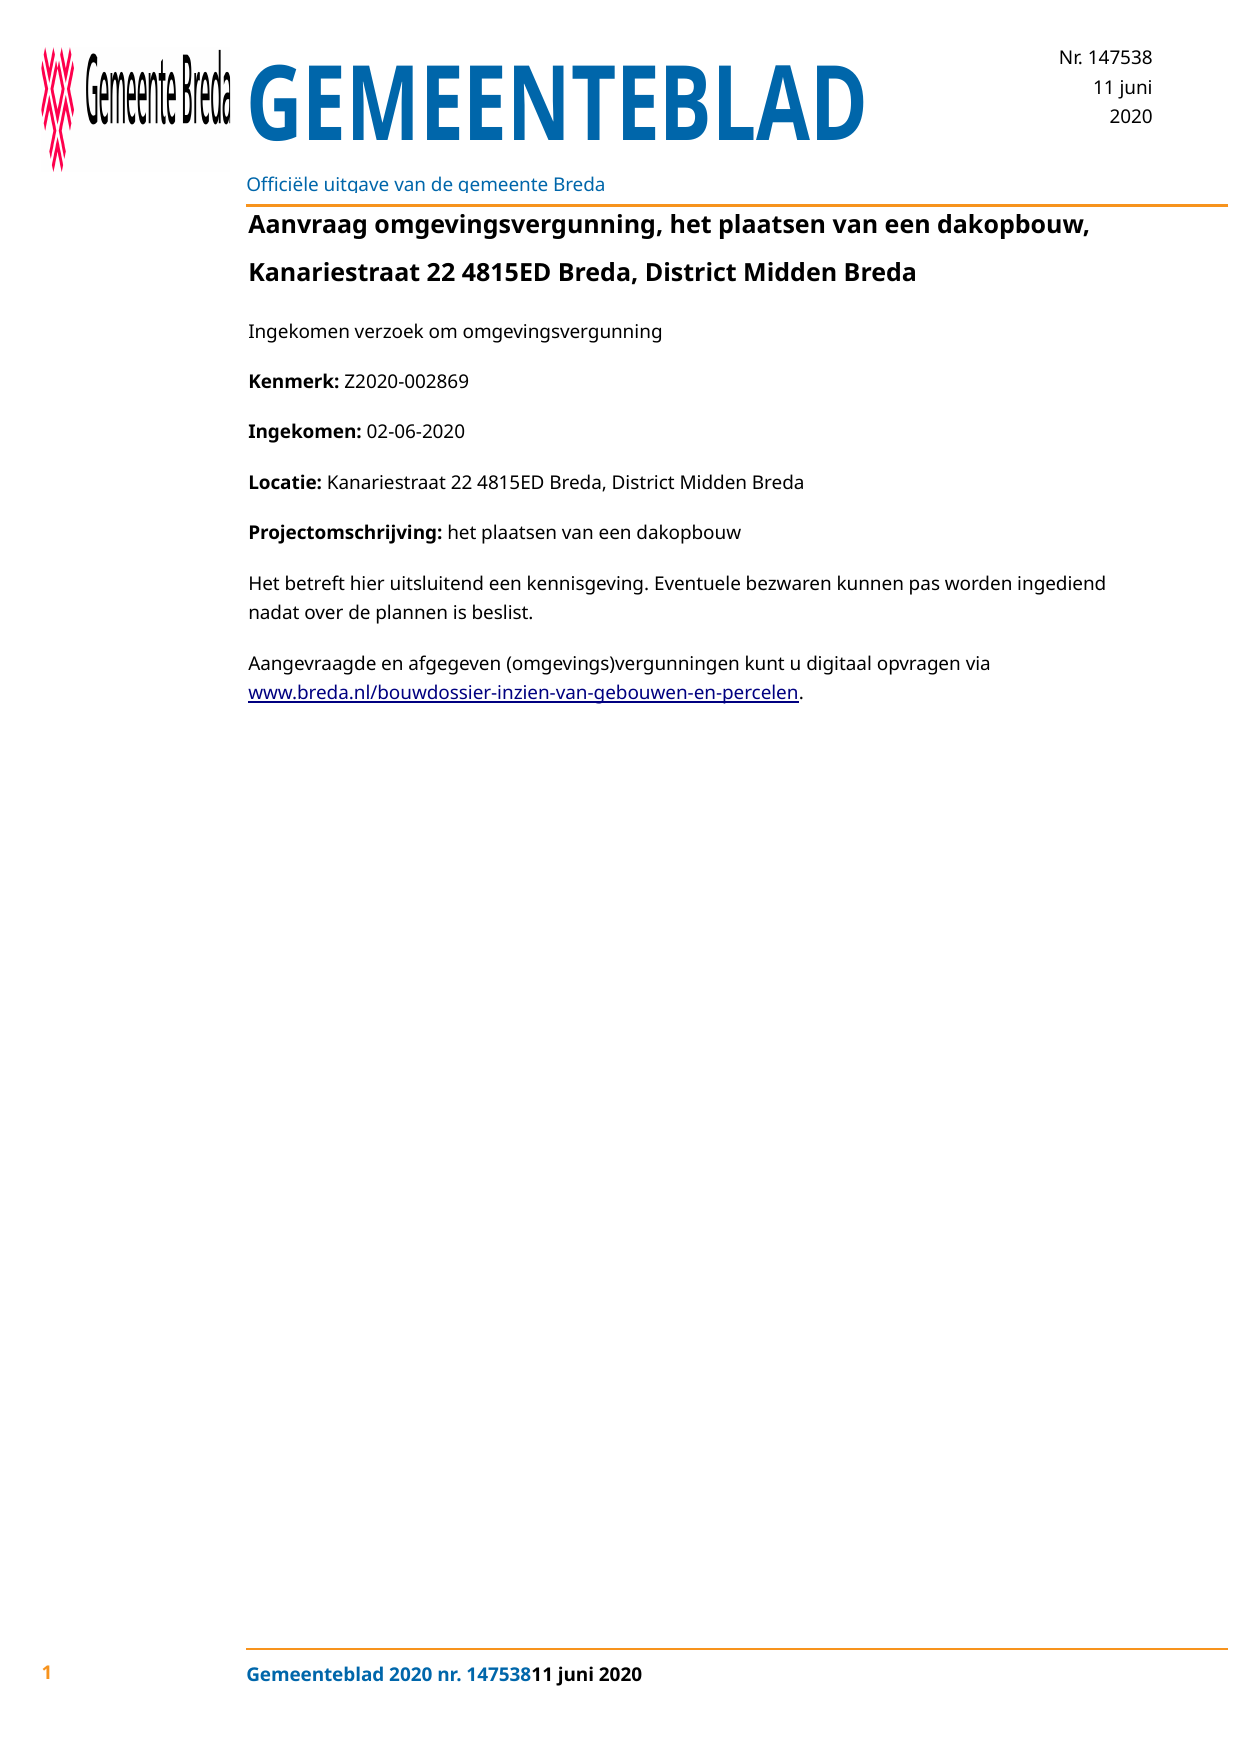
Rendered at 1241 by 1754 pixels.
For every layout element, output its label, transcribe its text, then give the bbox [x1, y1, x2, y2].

text Aangevraagde en afgegeven (omgevings)vergunningen kunt u digitaal opvragen via www.breda.nl/bouwdossier-inzien-van-gebouwen-en-percelen. [248, 650, 1152, 705]
picture [41, 47, 231, 172]
text Kenmerk: Z2020-002869 [248, 368, 1152, 394]
text Aanvraag omgevingsvergunning, het plaatsen van een dakopbouw, Kanariestraat 22 4815ED Breda, District Midden Breda [248, 207, 1152, 288]
text Ingekomen verzoek om omgevingsvergunning [248, 318, 1152, 344]
text Projectomschrijving: het plaatsen van een dakopbouw [248, 519, 1152, 545]
text Het betreft hier uitsluitend een kennisgeving. Eventuele bezwaren kunnen pas worden ingediend nadat over de plannen is beslist. [248, 570, 1152, 625]
text Locatie: Kanariestraat 22 4815ED Breda, District Midden Breda [248, 469, 1152, 495]
text Ingekomen: 02-06-2020 [248, 419, 1152, 444]
